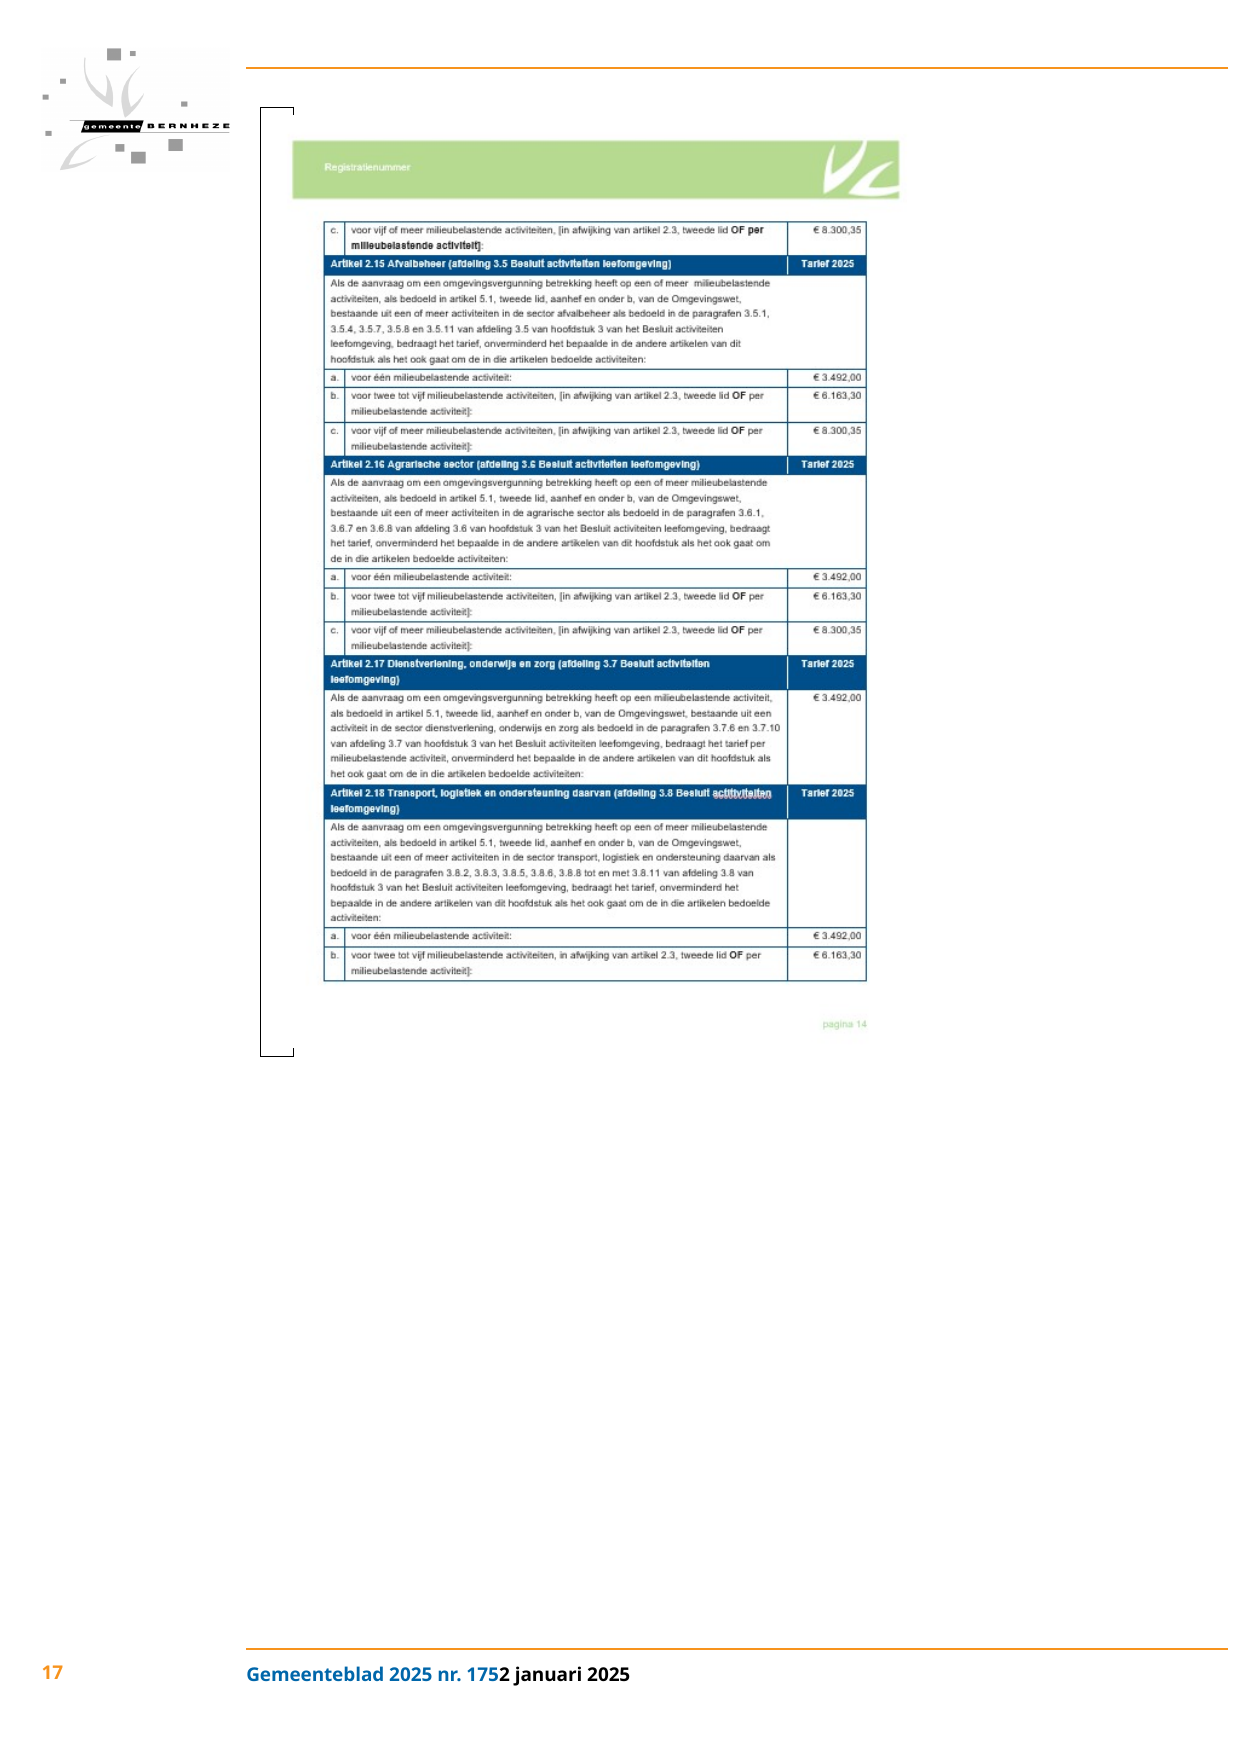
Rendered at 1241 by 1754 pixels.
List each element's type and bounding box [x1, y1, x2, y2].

picture [268, 115, 919, 1048]
picture [41, 47, 231, 172]
